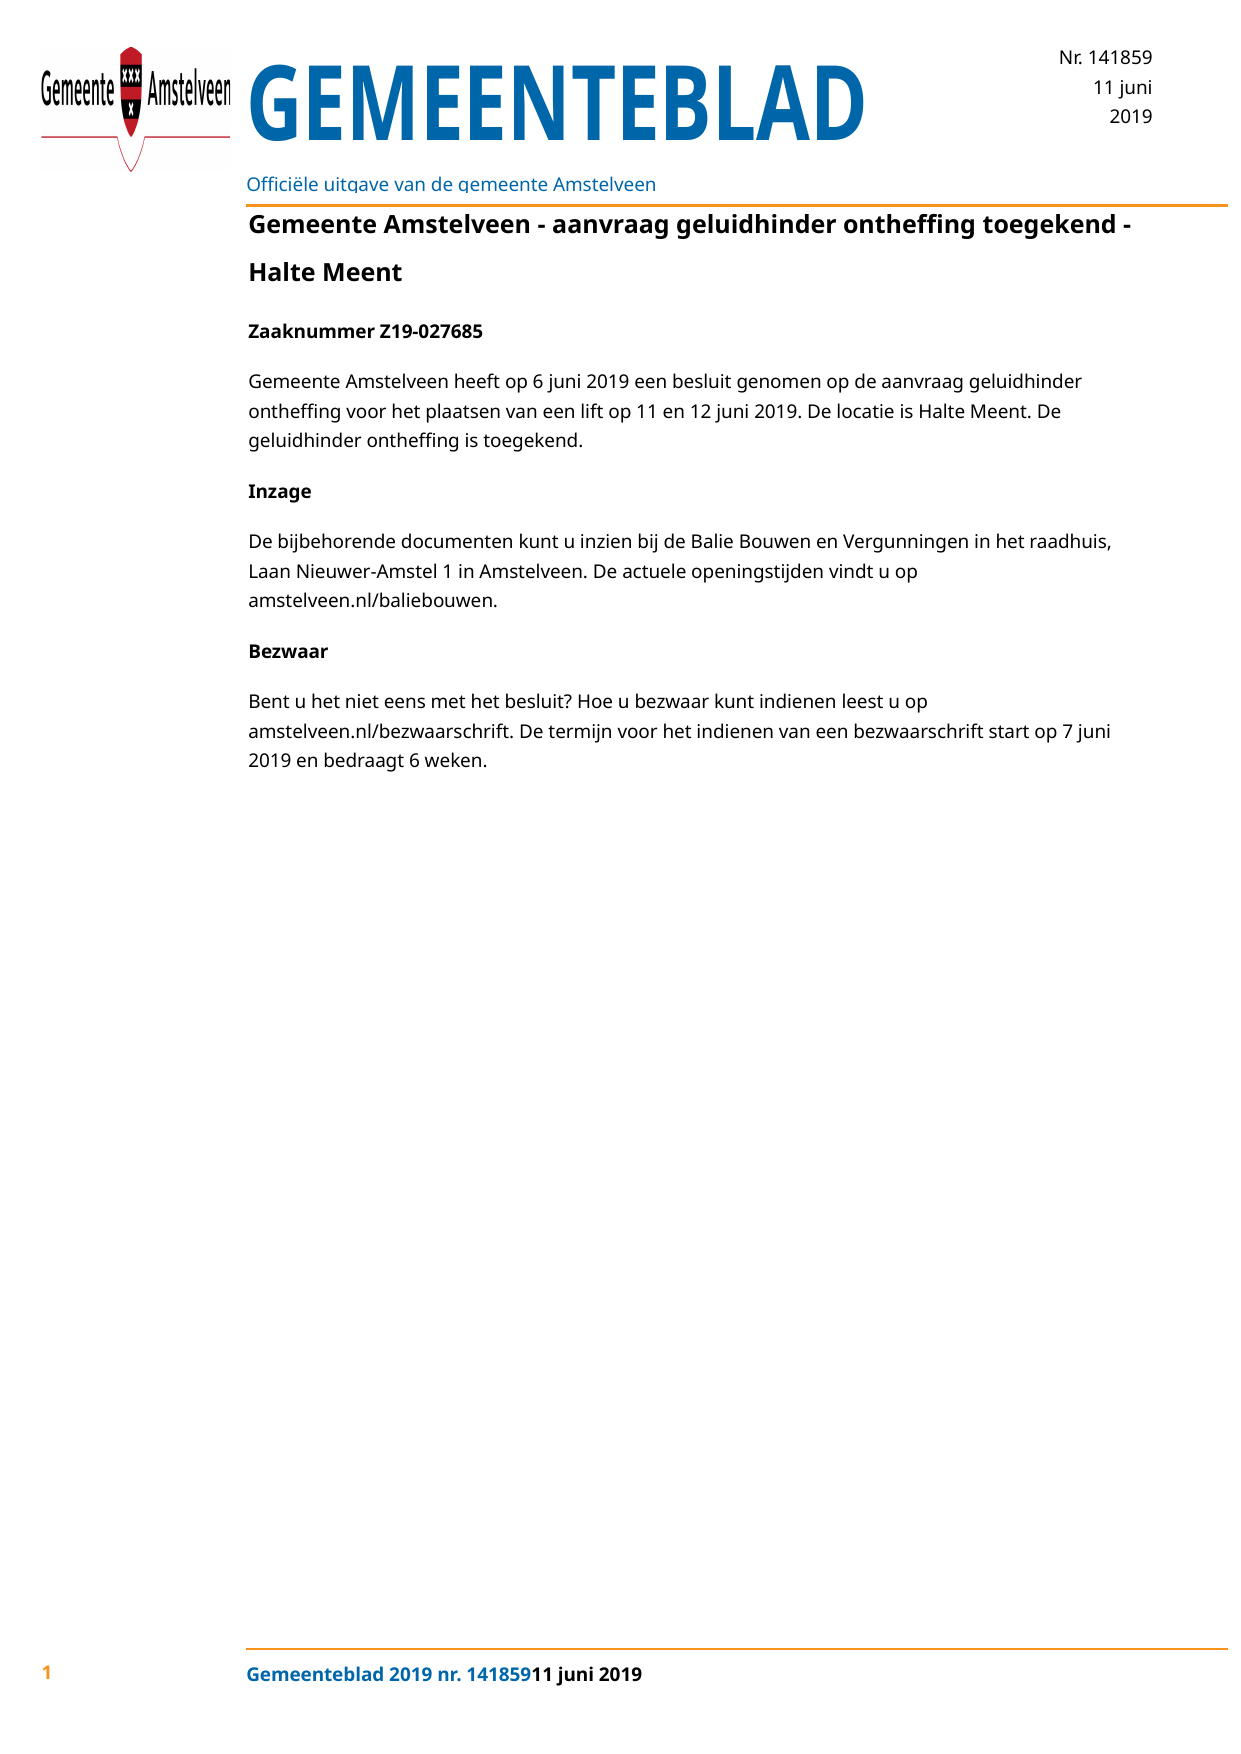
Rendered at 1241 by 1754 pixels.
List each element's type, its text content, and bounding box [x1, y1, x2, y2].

text Gemeente Amstelveen - aanvraag geluidhinder ontheffing toegekend - Halte Meent [248, 207, 1152, 288]
text Zaaknummer Z19-027685 [248, 318, 1152, 344]
text Gemeente Amstelveen heeft op 6 juni 2019 een besluit genomen op de aanvraag geluidhinder ontheffing voor het plaatsen van een lift op 11 en 12 juni 2019. De locatie is Halte Meent. De geluidhinder ontheffing is toegekend. [248, 368, 1152, 453]
text Bent u het niet eens met het besluit? Hoe u bezwaar kunt indienen leest u op amstelveen.nl/bezwaarschrift. De termijn voor het indienen van een bezwaarschrift start op 7 juni 2019 en bedraagt 6 weken. [248, 688, 1152, 773]
text De bijbehorende documenten kunt u inzien bij de Balie Bouwen en Vergunningen in het raadhuis, Laan Nieuwer-Amstel 1 in Amstelveen. De actuele openingstijden vindt u op amstelveen.nl/baliebouwen. [248, 528, 1152, 613]
picture [41, 47, 231, 172]
text Inzage [248, 478, 1152, 504]
text Bezwaar [248, 638, 1152, 664]
